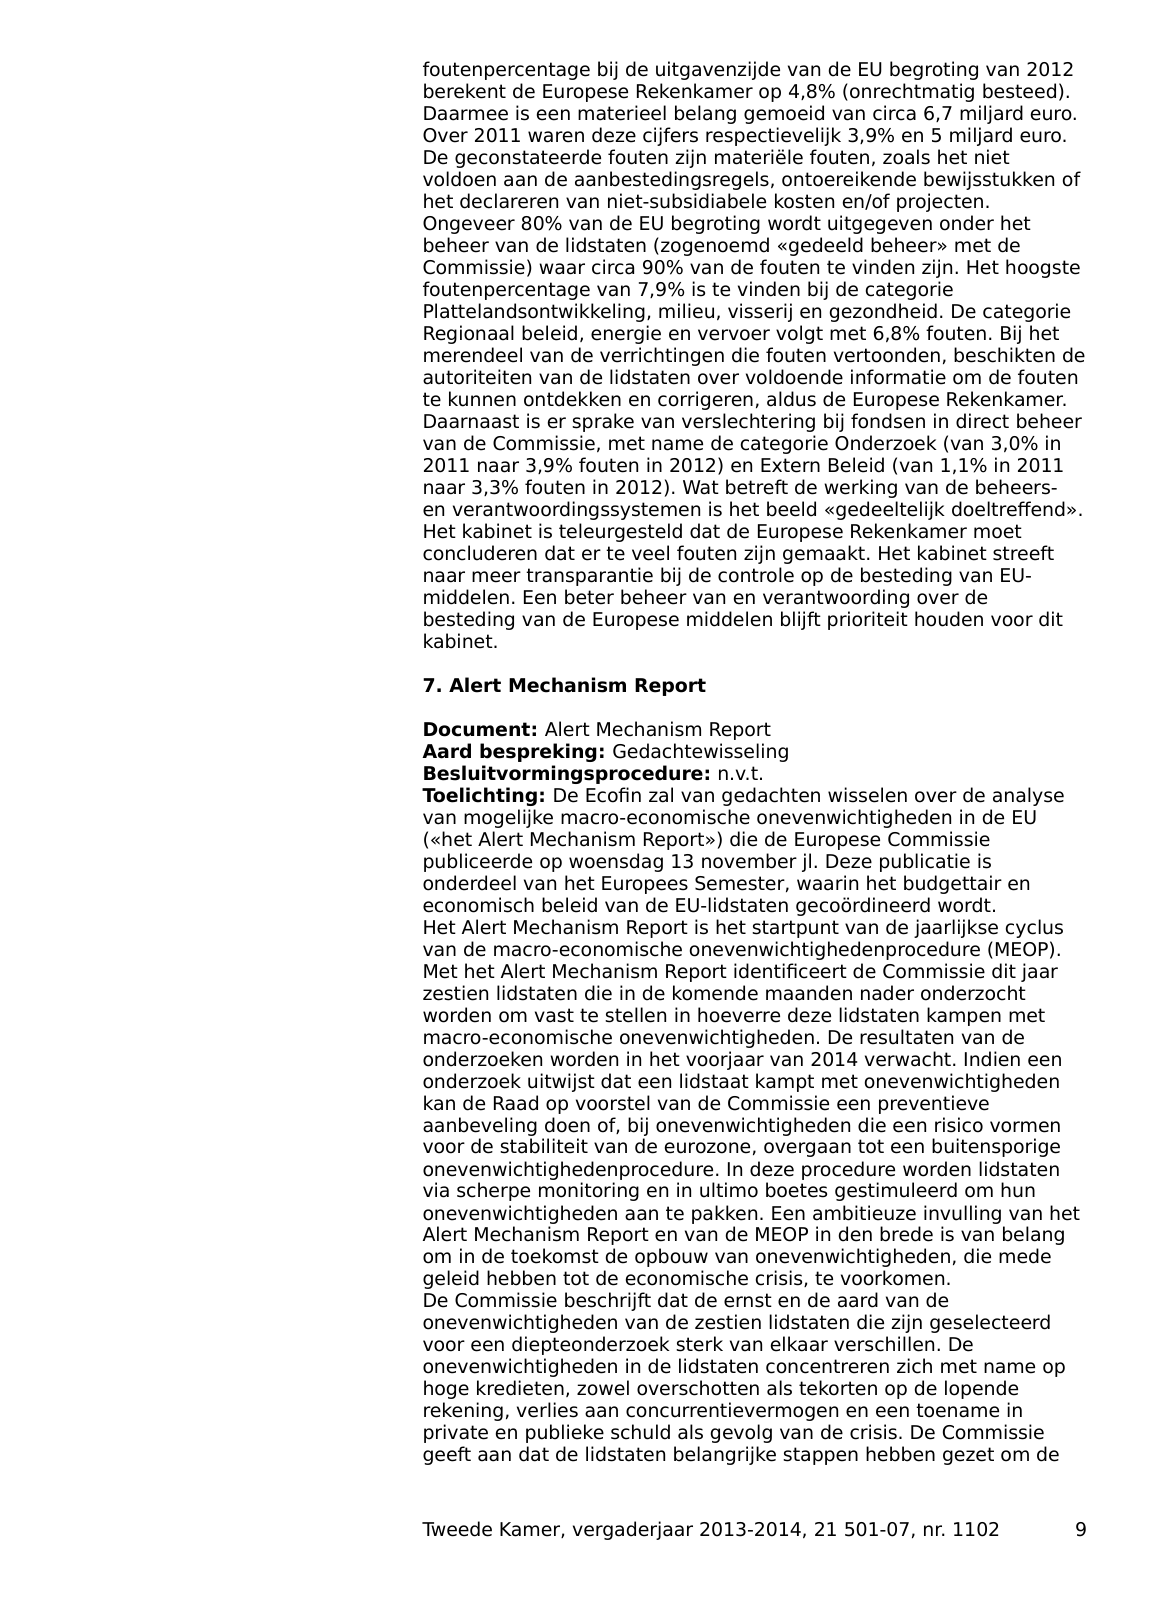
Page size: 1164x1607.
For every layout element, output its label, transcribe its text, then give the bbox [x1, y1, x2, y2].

text Het Alert Mechanism Report is het startpunt van de jaarlijkse cyclus van de macro-economische onevenwichtighedenprocedure (MEOP). Met het Alert Mechanism Report identificeert de Commissie dit jaar zestien lidstaten die in de komende maanden nader onderzocht worden om vast te stellen in hoeverre deze lidstaten kampen met macro-economische onevenwichtigheden. De resultaten van de onderzoeken worden in het voorjaar van 2014 verwacht. Indien een onderzoek uitwijst dat een lidstaat kampt met onevenwichtigheden kan de Raad op voorstel van de Commissie een preventieve aanbeveling doen of, bij onevenwichtigheden die een risico vormen voor de stabiliteit van de eurozone, overgaan tot een buitensporige onevenwichtighedenprocedure. In deze procedure worden lidstaten via scherpe monitoring en in ultimo boetes gestimuleerd om hun onevenwichtigheden aan te pakken. Een ambitieuze invulling van het Alert Mechanism Report en van de MEOP in den brede is van belang om in de toekomst de opbouw van onevenwichtigheden, die mede geleid hebben tot de economische crisis, te voorkomen. [422, 917, 1087, 1290]
text Document: Alert Mechanism Report [422, 719, 1087, 741]
text Besluitvormingsprocedure: n.v.t. [422, 763, 1087, 785]
text foutenpercentage bij de uitgavenzijde van de EU begroting van 2012 berekent de Europese Rekenkamer op 4,8% (onrechtmatig besteed). Daarmee is een materieel belang gemoeid van circa 6,7 miljard euro. Over 2011 waren deze cijfers respectievelijk 3,9% en 5 miljard euro. De geconstateerde fouten zijn materiële fouten, zoals het niet voldoen aan de aanbestedingsregels, ontoereikende bewijsstukken of het declareren van niet-subsidiabele kosten en/of projecten. Ongeveer 80% van de EU begroting wordt uitgegeven onder het beheer van de lidstaten (zogenoemd «gedeeld beheer» met de Commissie) waar circa 90% van de fouten te vinden zijn. Het hoogste foutenpercentage van 7,9% is te vinden bij de categorie Plattelandsontwikkeling, milieu, visserij en gezondheid. De categorie Regionaal beleid, energie en vervoer volgt met 6,8% fouten. Bij het merendeel van de verrichtingen die fouten vertoonden, beschikten de autoriteiten van de lidstaten over voldoende informatie om de fouten te kunnen ontdekken en corrigeren, aldus de Europese Rekenkamer. Daarnaast is er sprake van verslechtering bij fondsen in direct beheer van de Commissie, met name de categorie Onderzoek (van 3,0% in 2011 naar 3,9% fouten in 2012) en Extern Beleid (van 1,1% in 2011 naar 3,3% fouten in 2012). Wat betreft de werking van de beheers- en verantwoordingssystemen is het beeld «gedeeltelijk doeltreffend». Het kabinet is teleurgesteld dat de Europese Rekenkamer moet concluderen dat er te veel fouten zijn gemaakt. Het kabinet streeft naar meer transparantie bij de controle op de besteding van EU-middelen. Een beter beheer van en verantwoording over de besteding van de Europese middelen blijft prioriteit houden voor dit kabinet. [422, 59, 1087, 652]
text Toelichting: De Ecofin zal van gedachten wisselen over de analyse van mogelijke macro-economische onevenwichtigheden in de EU («het Alert Mechanism Report») die de Europese Commissie publiceerde op woensdag 13 november jl. Deze publicatie is onderdeel van het Europees Semester, waarin het budgettair en economisch beleid van de EU-lidstaten gecoördineerd wordt. [422, 785, 1087, 917]
text De Commissie beschrijft dat de ernst en de aard van de onevenwichtigheden van de zestien lidstaten die zijn geselecteerd voor een diepteonderzoek sterk van elkaar verschillen. De onevenwichtigheden in de lidstaten concentreren zich met name op hoge kredieten, zowel overschotten als tekorten op de lopende rekening, verlies aan concurrentievermogen en een toename in private en publieke schuld als gevolg van de crisis. De Commissie geeft aan dat de lidstaten belangrijke stappen hebben gezet om de [422, 1290, 1087, 1466]
subtitle 7. Alert Mechanism Report [422, 675, 1087, 697]
text Aard bespreking: Gedachtewisseling [422, 741, 1087, 763]
